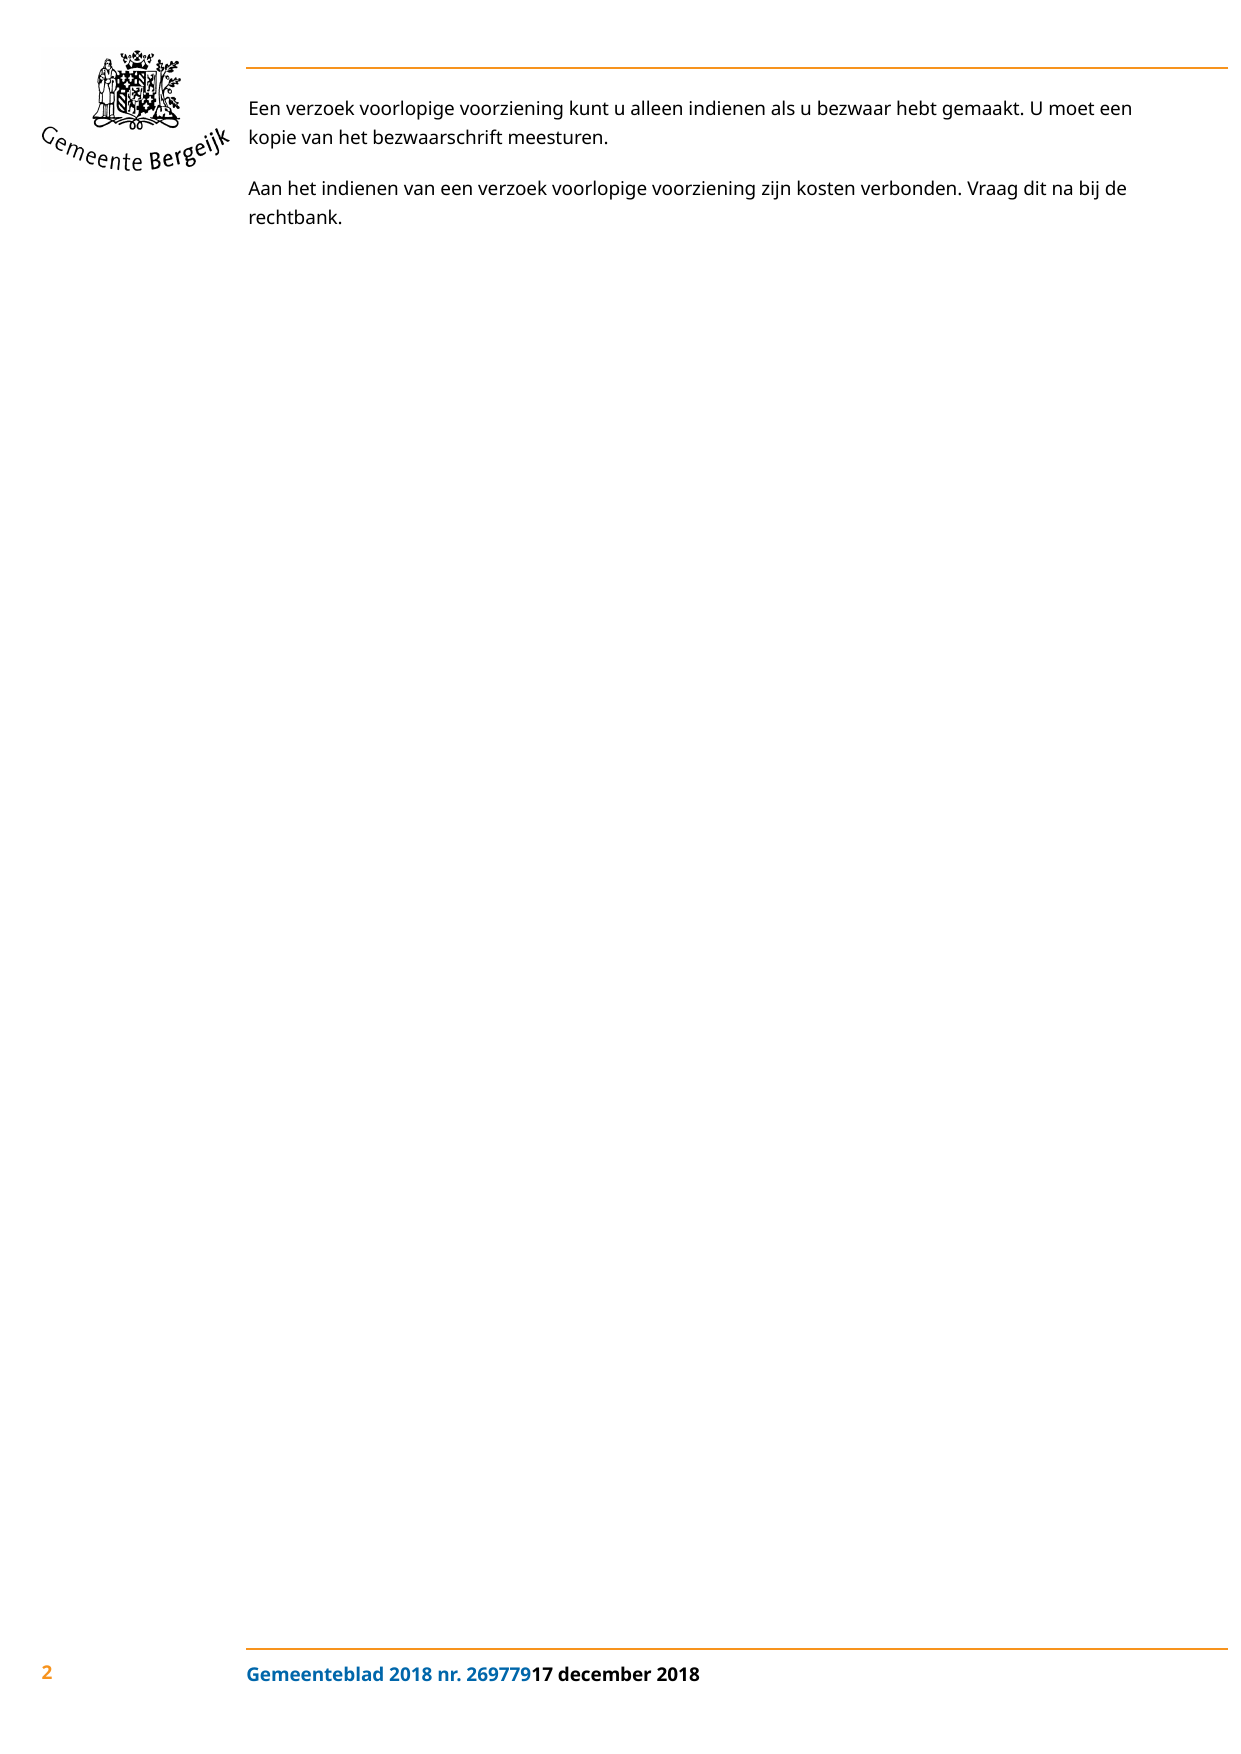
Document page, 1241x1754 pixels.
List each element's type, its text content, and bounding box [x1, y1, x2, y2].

text Aan het indienen van een verzoek voorlopige voorziening zijn kosten verbonden. Vraag dit na bij de rechtbank. [248, 175, 1152, 230]
picture [41, 47, 231, 172]
text Een verzoek voorlopige voorziening kunt u alleen indienen als u bezwaar hebt gemaakt. U moet een kopie van het bezwaarschrift meesturen. [248, 95, 1152, 150]
